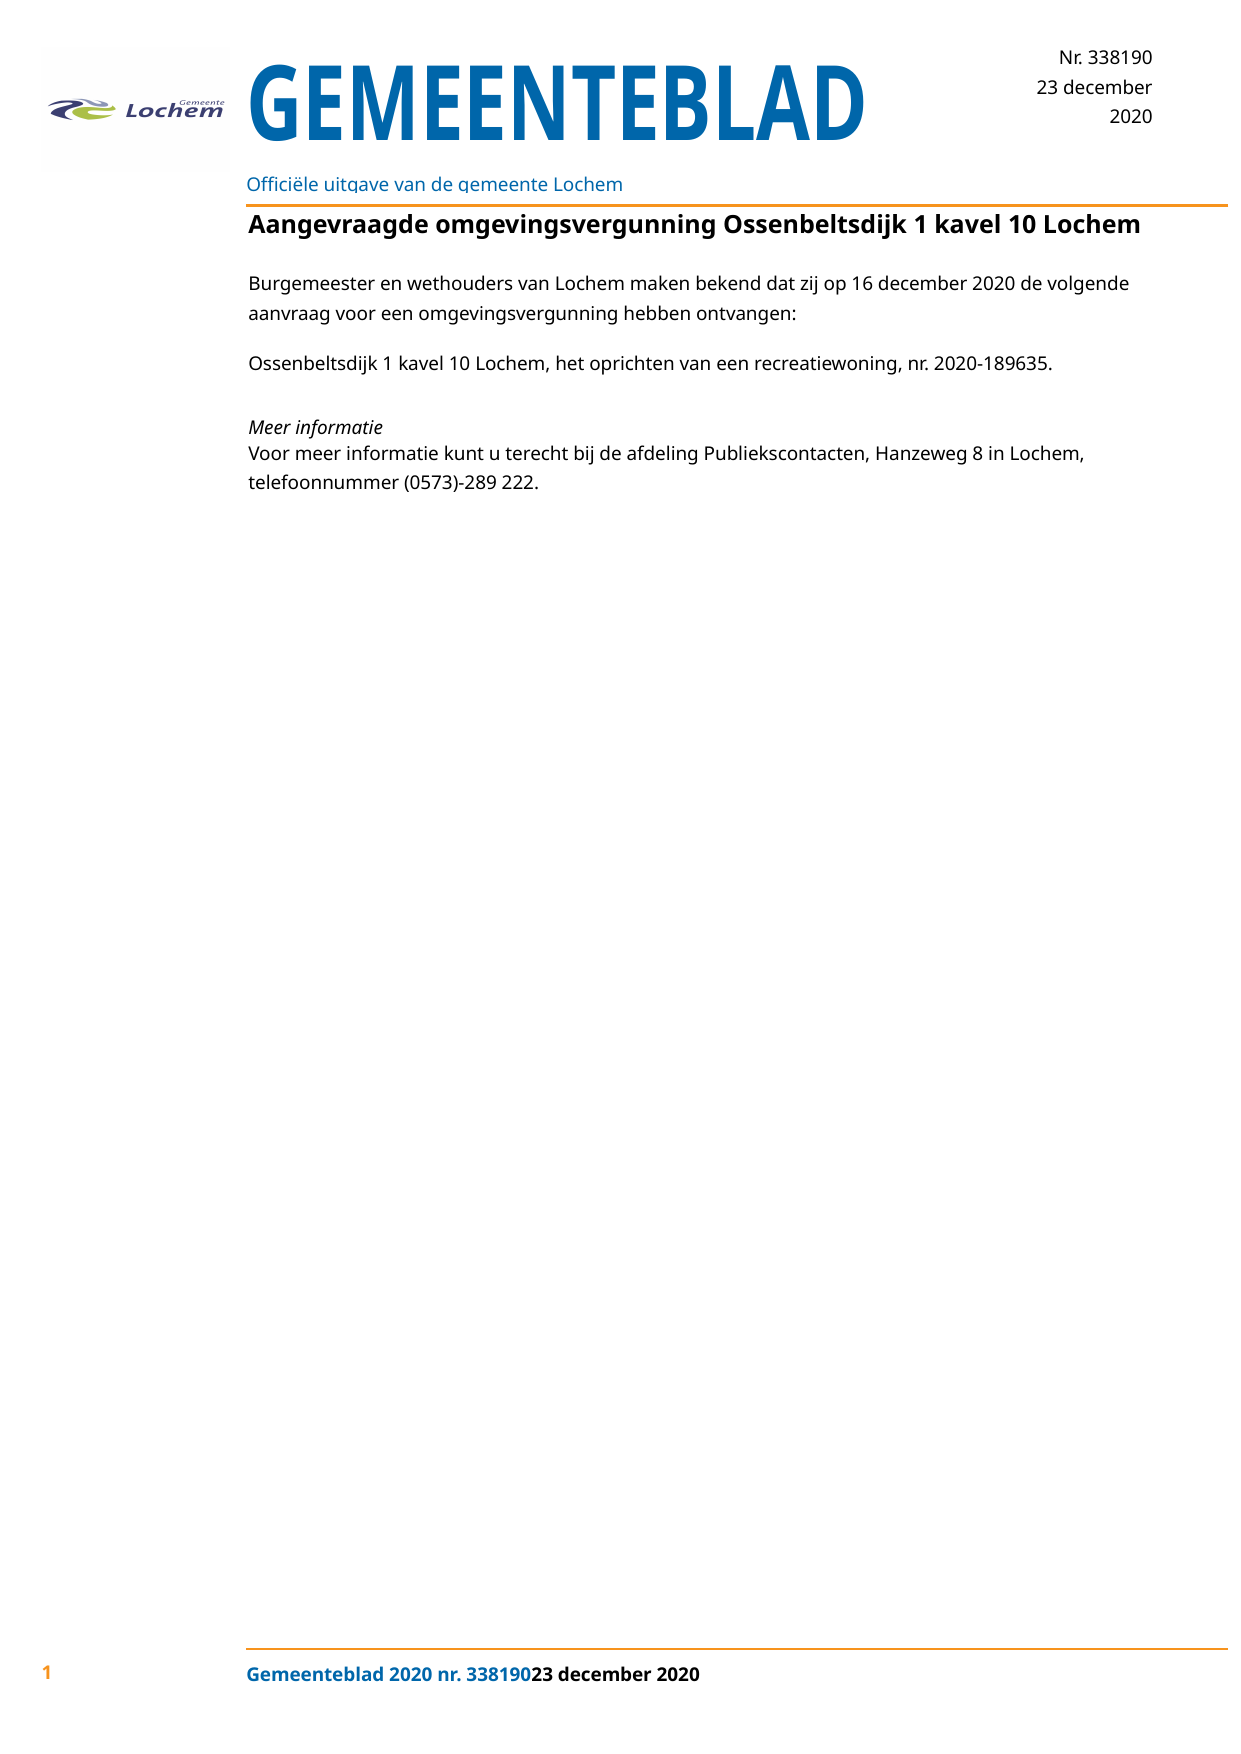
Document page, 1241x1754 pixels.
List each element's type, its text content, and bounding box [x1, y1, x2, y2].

text Ossenbeltsdijk 1 kavel 10 Lochem, het oprichten van een recreatiewoning, nr. 2020-189635. [248, 350, 1152, 376]
text Burgemeester en wethouders van Lochem maken bekend dat zij op 16 december 2020 de volgende aanvraag voor een omgevingsvergunning hebben ontvangen: [248, 270, 1152, 326]
picture [41, 47, 231, 172]
text Meer informatie [248, 414, 1152, 440]
text Aangevraagde omgevingsvergunning Ossenbeltsdijk 1 kavel 10 Lochem [248, 207, 1152, 241]
text Voor meer informatie kunt u terecht bij de afdeling Publiekscontacten, Hanzeweg 8 in Lochem, telefoonnummer (0573)-289 222. [248, 440, 1152, 495]
